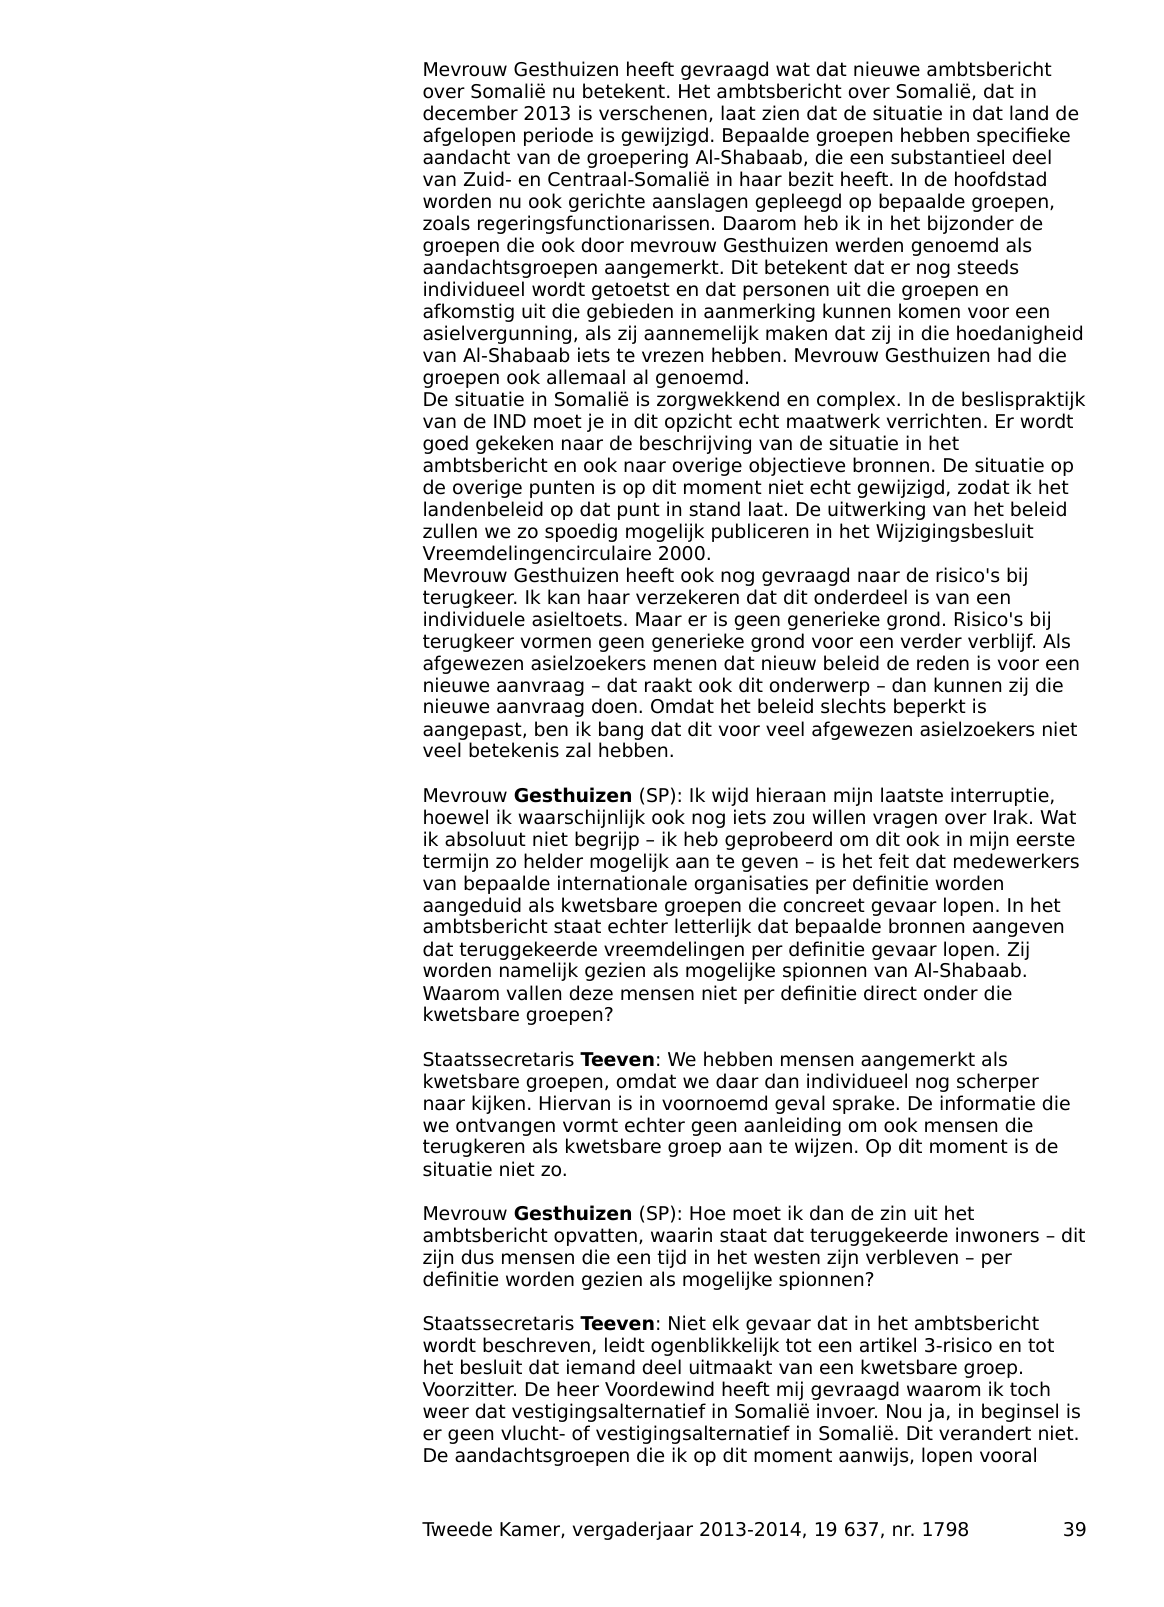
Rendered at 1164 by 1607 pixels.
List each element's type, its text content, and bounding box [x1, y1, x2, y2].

text Mevrouw Gesthuizen (SP): Hoe moet ik dan de zin uit het ambtsbericht opvatten, waarin staat dat teruggekeerde inwoners – dit zijn dus mensen die een tijd in het westen zijn verbleven – per definitie worden gezien als mogelijke spionnen? [422, 1203, 1087, 1291]
text Mevrouw Gesthuizen (SP): Ik wijd hieraan mijn laatste interruptie, hoewel ik waarschijnlijk ook nog iets zou willen vragen over Irak. Wat ik absoluut niet begrijp – ik heb geprobeerd om dit ook in mijn eerste termijn zo helder mogelijk aan te geven – is het feit dat medewerkers van bepaalde internationale organisaties per definitie worden aangeduid als kwetsbare groepen die concreet gevaar lopen. In het ambtsbericht staat echter letterlijk dat bepaalde bronnen aangeven dat teruggekeerde vreemdelingen per definitie gevaar lopen. Zij worden namelijk gezien als mogelijke spionnen van Al-Shabaab. Waarom vallen deze mensen niet per definitie direct onder die kwetsbare groepen? [422, 784, 1087, 1026]
text De situatie in Somalië is zorgwekkend en complex. In de beslispraktijk van de IND moet je in dit opzicht echt maatwerk verrichten. Er wordt goed gekeken naar de beschrijving van de situatie in het ambtsbericht en ook naar overige objectieve bronnen. De situatie op de overige punten is op dit moment niet echt gewijzigd, zodat ik het landenbeleid op dat punt in stand laat. De uitwerking van het beleid zullen we zo spoedig mogelijk publiceren in het Wijzigingsbesluit Vreemdelingencirculaire 2000. [422, 389, 1087, 564]
text Mevrouw Gesthuizen heeft gevraagd wat dat nieuwe ambtsbericht over Somalië nu betekent. Het ambtsbericht over Somalië, dat in december 2013 is verschenen, laat zien dat de situatie in dat land de afgelopen periode is gewijzigd. Bepaalde groepen hebben specifieke aandacht van de groepering Al-Shabaab, die een substantieel deel van Zuid- en Centraal-Somalië in haar bezit heeft. In de hoofdstad worden nu ook gerichte aanslagen gepleegd op bepaalde groepen, zoals regeringsfunctionarissen. Daarom heb ik in het bijzonder de groepen die ook door mevrouw Gesthuizen werden genoemd als aandachtsgroepen aangemerkt. Dit betekent dat er nog steeds individueel wordt getoetst en dat personen uit die groepen en afkomstig uit die gebieden in aanmerking kunnen komen voor een asielvergunning, als zij aannemelijk maken dat zij in die hoedanigheid van Al-Shabaab iets te vrezen hebben. Mevrouw Gesthuizen had die groepen ook allemaal al genoemd. [422, 59, 1087, 389]
text Staatssecretaris Teeven: We hebben mensen aangemerkt als kwetsbare groepen, omdat we daar dan individueel nog scherper naar kijken. Hiervan is in voornoemd geval sprake. De informatie die we ontvangen vormt echter geen aanleiding om ook mensen die terugkeren als kwetsbare groep aan te wijzen. Op dit moment is de situatie niet zo. [422, 1048, 1087, 1180]
text Mevrouw Gesthuizen heeft ook nog gevraagd naar de risico's bij terugkeer. Ik kan haar verzekeren dat dit onderdeel is van een individuele asieltoets. Maar er is geen generieke grond. Risico's bij terugkeer vormen geen generieke grond voor een verder verblijf. Als afgewezen asielzoekers menen dat nieuw beleid de reden is voor een nieuwe aanvraag – dat raakt ook dit onderwerp – dan kunnen zij die nieuwe aanvraag doen. Omdat het beleid slechts beperkt is aangepast, ben ik bang dat dit voor veel afgewezen asielzoekers niet veel betekenis zal hebben. [422, 564, 1087, 762]
text Voorzitter. De heer Voordewind heeft mij gevraagd waarom ik toch weer dat vestigingsalternatief in Somalië invoer. Nou ja, in beginsel is er geen vlucht- of vestigingsalternatief in Somalië. Dit verandert niet. De aandachtsgroepen die ik op dit moment aanwijs, lopen vooral [422, 1379, 1087, 1467]
text Staatssecretaris Teeven: Niet elk gevaar dat in het ambtsbericht wordt beschreven, leidt ogenblikkelijk tot een artikel 3-risico en tot het besluit dat iemand deel uitmaakt van een kwetsbare groep. [422, 1313, 1087, 1379]
